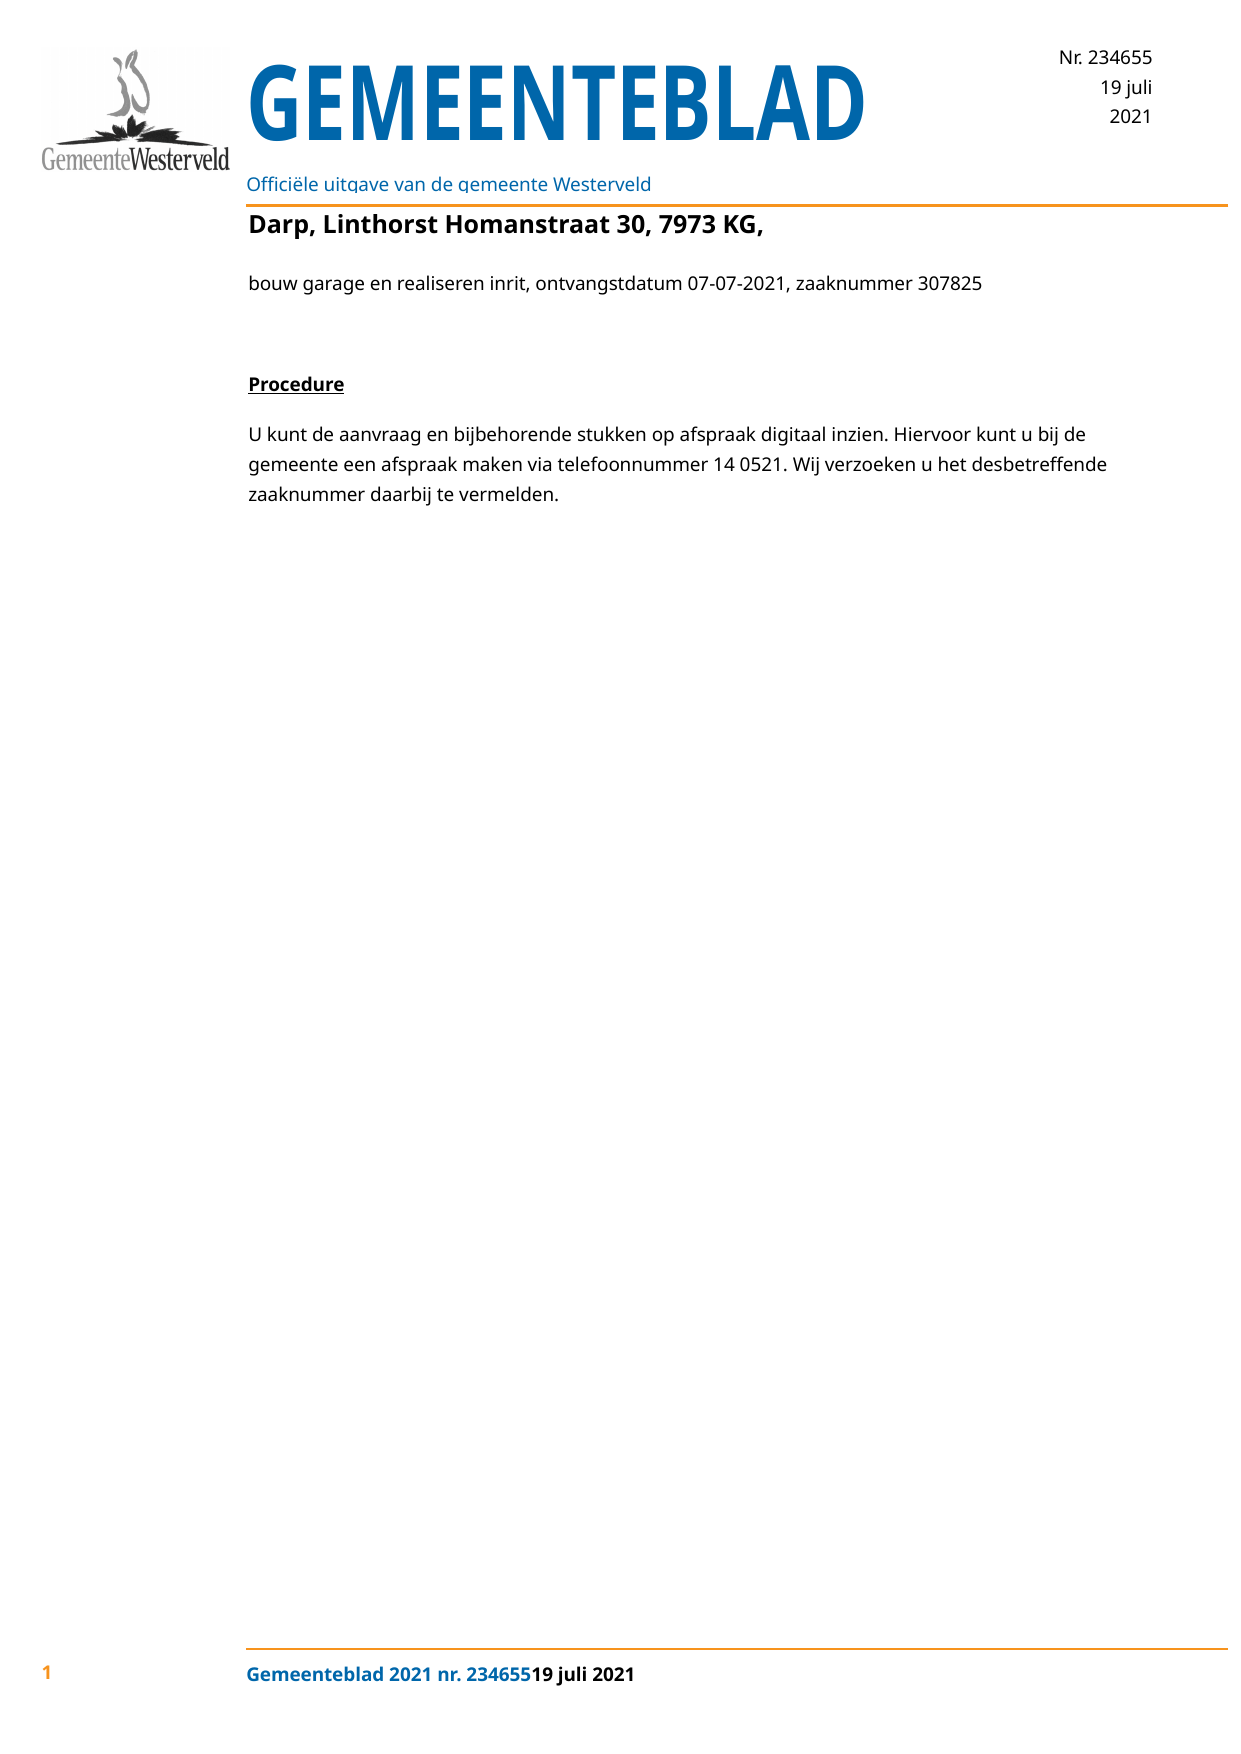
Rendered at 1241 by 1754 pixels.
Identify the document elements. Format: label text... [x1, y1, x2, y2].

picture [41, 47, 231, 172]
text bouw garage en realiseren inrit, ontvangstdatum 07-07-2021, zaaknummer 307825 [248, 270, 1152, 296]
text U kunt de aanvraag en bijbehorende stukken op afspraak digitaal inzien. Hiervoor kunt u bij de gemeente een afspraak maken via telefoonnummer 14 0521. Wij verzoeken u het desbetreffende zaaknummer daarbij te vermelden. [248, 422, 1152, 506]
text Darp, Linthorst Homanstraat 30, 7973 KG, [248, 207, 1152, 241]
text Procedure [248, 371, 1152, 397]
